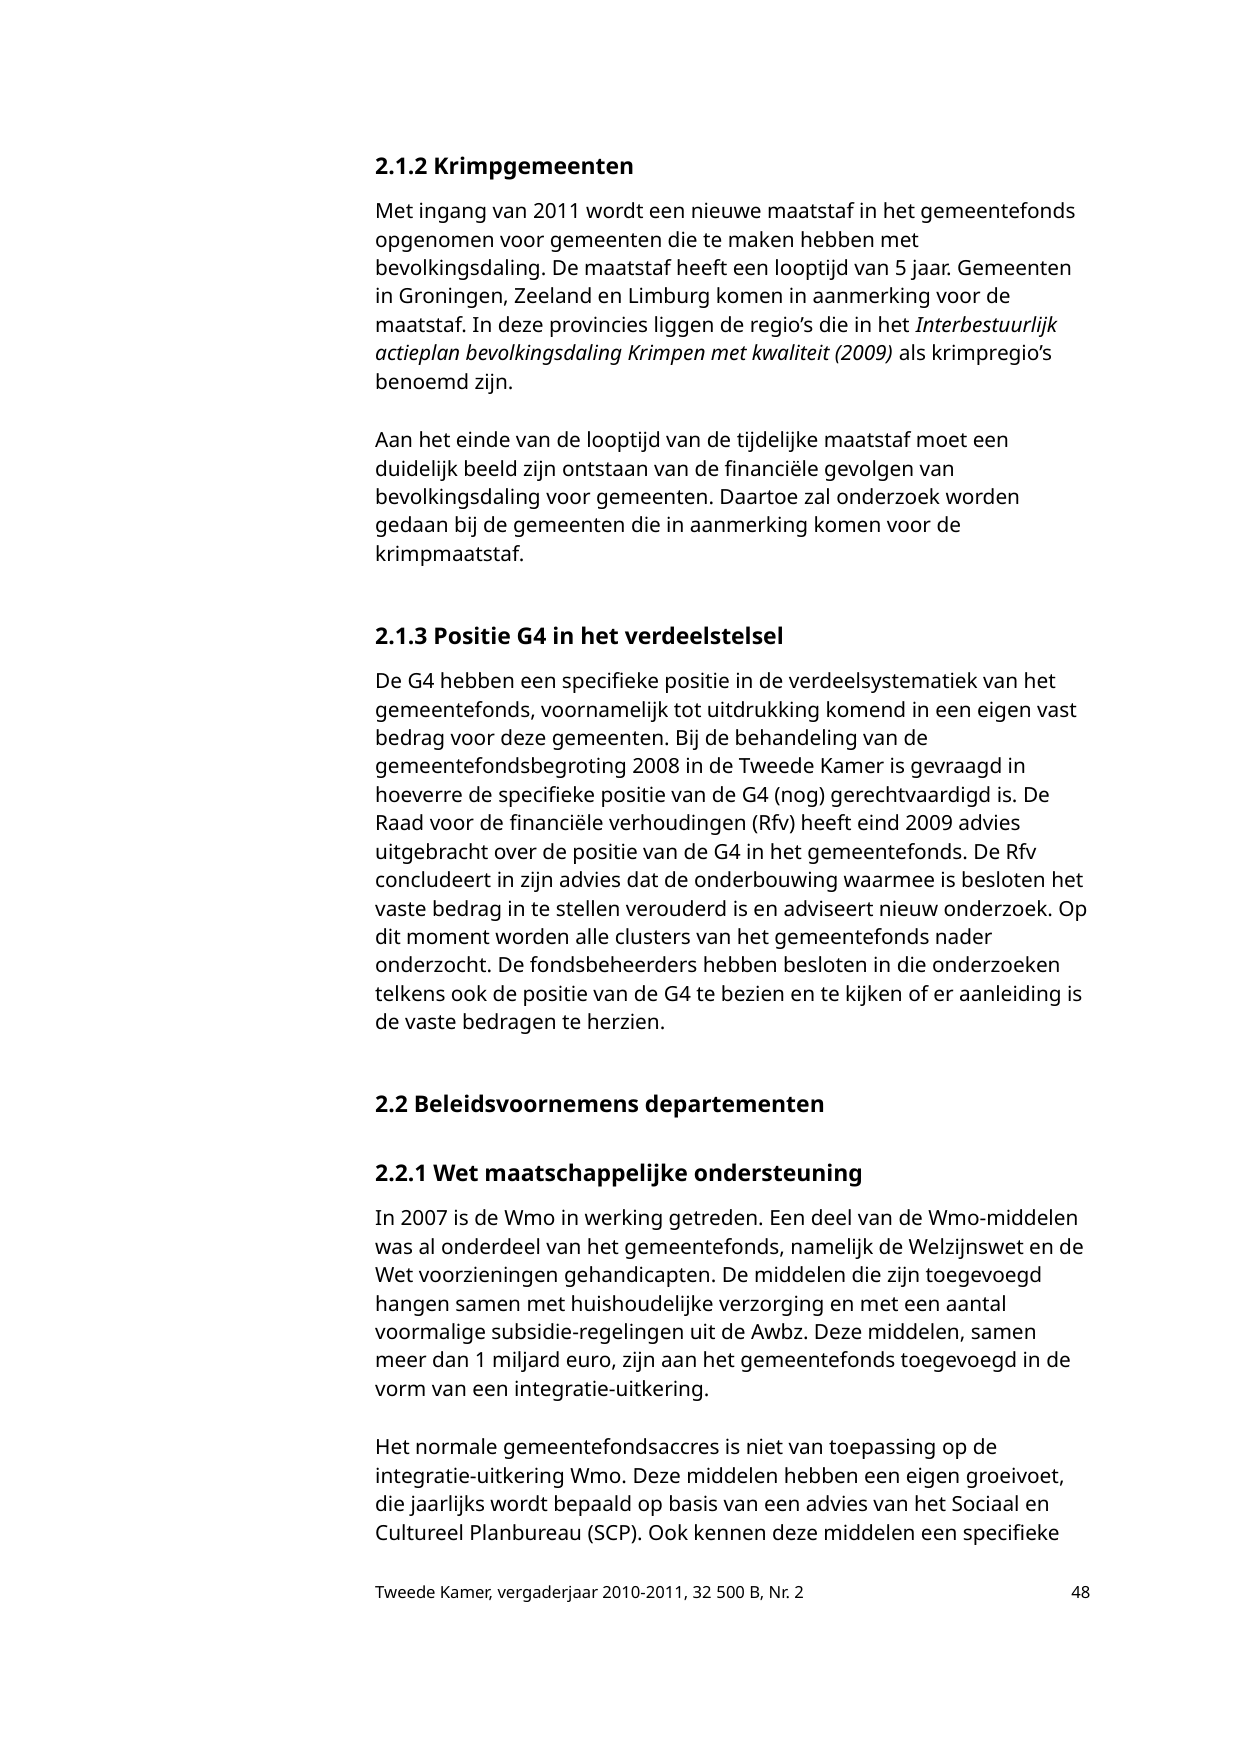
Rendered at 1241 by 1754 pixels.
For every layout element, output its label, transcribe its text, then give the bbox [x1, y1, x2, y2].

text De G4 hebben een specifieke positie in de verdeelsystematiek van het gemeentefonds, voornamelijk tot uitdrukking komend in een eigen vast bedrag voor deze gemeenten. Bij de behandeling van de gemeentefondsbegroting 2008 in de Tweede Kamer is gevraagd in hoeverre de specifieke positie van de G4 (nog) gerechtvaardigd is. De Raad voor de financiële verhoudingen (Rfv) heeft eind 2009 advies uitgebracht over de positie van de G4 in het gemeentefonds. De Rfv concludeert in zijn advies dat de onderbouwing waarmee is besloten het vaste bedrag in te stellen verouderd is en adviseert nieuw onderzoek. Op dit moment worden alle clusters van het gemeentefonds nader onderzocht. De fondsbeheerders hebben besloten in die onderzoeken telkens ook de positie van de G4 te bezien en te kijken of er aanleiding is de vaste bedragen te herzien. [375, 666, 1090, 1036]
subtitle 2.2 Beleidsvoornemens departementen [375, 1088, 1090, 1120]
text Met ingang van 2011 wordt een nieuwe maatstaf in het gemeentefonds opgenomen voor gemeenten die te maken hebben met bevolkingsdaling. De maatstaf heeft een looptijd van 5 jaar. Gemeenten in Groningen, Zeeland en Limburg komen in aanmerking voor de maatstaf. In deze provincies liggen de regio’s die in het Interbestuurlijk actieplan bevolkingsdaling Krimpen met kwaliteit (2009) als krimpregio’s benoemd zijn. [375, 196, 1090, 395]
text Aan het einde van de looptijd van de tijdelijke maatstaf moet een duidelijk beeld zijn ontstaan van de financiële gevolgen van bevolkingsdaling voor gemeenten. Daartoe zal onderzoek worden gedaan bij de gemeenten die in aanmerking komen voor de krimpmaatstaf. [375, 425, 1090, 567]
subtitle 2.2.1 Wet maatschappelijke ondersteuning [375, 1157, 1090, 1188]
subtitle 2.1.2 Krimpgemeenten [375, 150, 1090, 181]
text In 2007 is de Wmo in werking getreden. Een deel van de Wmo-middelen was al onderdeel van het gemeentefonds, namelijk de Welzijnswet en de Wet voorzieningen gehandicapten. De middelen die zijn toegevoegd hangen samen met huishoudelijke verzorging en met een aantal voormalige subsidie-regelingen uit de Awbz. Deze middelen, samen meer dan 1 miljard euro, zijn aan het gemeentefonds toegevoegd in de vorm van een integratie-uitkering. [375, 1203, 1090, 1402]
text Het normale gemeentefondsaccres is niet van toepassing op de integratie-uitkering Wmo. Deze middelen hebben een eigen groeivoet, die jaarlijks wordt bepaald op basis van een advies van het Sociaal en Cultureel Planbureau (SCP). Ook kennen deze middelen een specifieke [375, 1432, 1090, 1546]
subtitle 2.1.3 Positie G4 in het verdeelstelsel [375, 620, 1090, 651]
